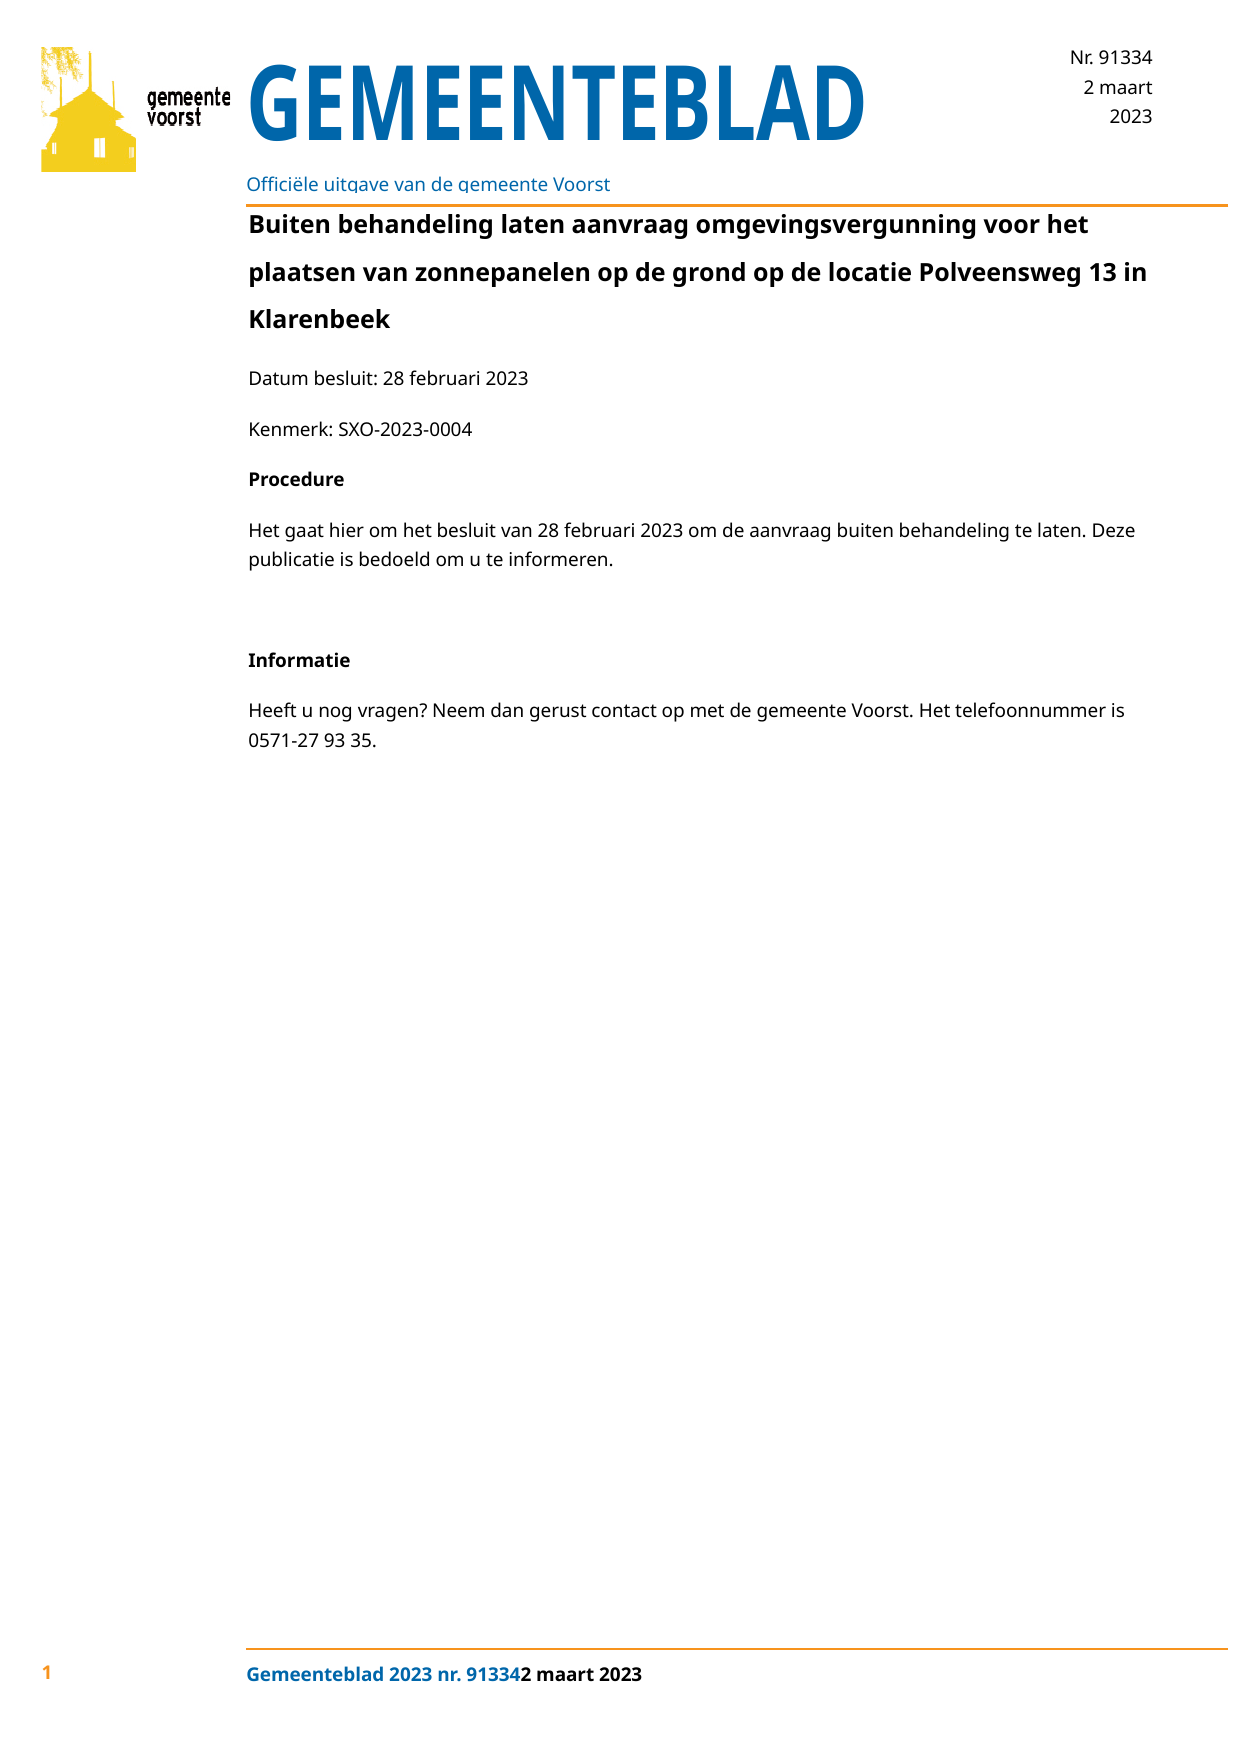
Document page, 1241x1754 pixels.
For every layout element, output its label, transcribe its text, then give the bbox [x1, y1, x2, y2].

picture [41, 47, 231, 172]
text Heeft u nog vragen? Neem dan gerust contact op met de gemeente Voorst. Het telefoonnummer is 0571-27 93 35. [248, 698, 1152, 753]
text Informatie [248, 647, 1152, 673]
text Kenmerk: SXO-2023-0004 [248, 416, 1152, 442]
text Het gaat hier om het besluit van 28 februari 2023 om de aanvraag buiten behandeling te laten. Deze publicatie is bedoeld om u te informeren. [248, 517, 1152, 572]
text Datum besluit: 28 februari 2023 [248, 366, 1152, 391]
text Buiten behandeling laten aanvraag omgevingsvergunning voor het plaatsen van zonnepanelen op de grond op de locatie Polveensweg 13 in Klarenbeek [248, 207, 1152, 336]
text Procedure [248, 466, 1152, 492]
